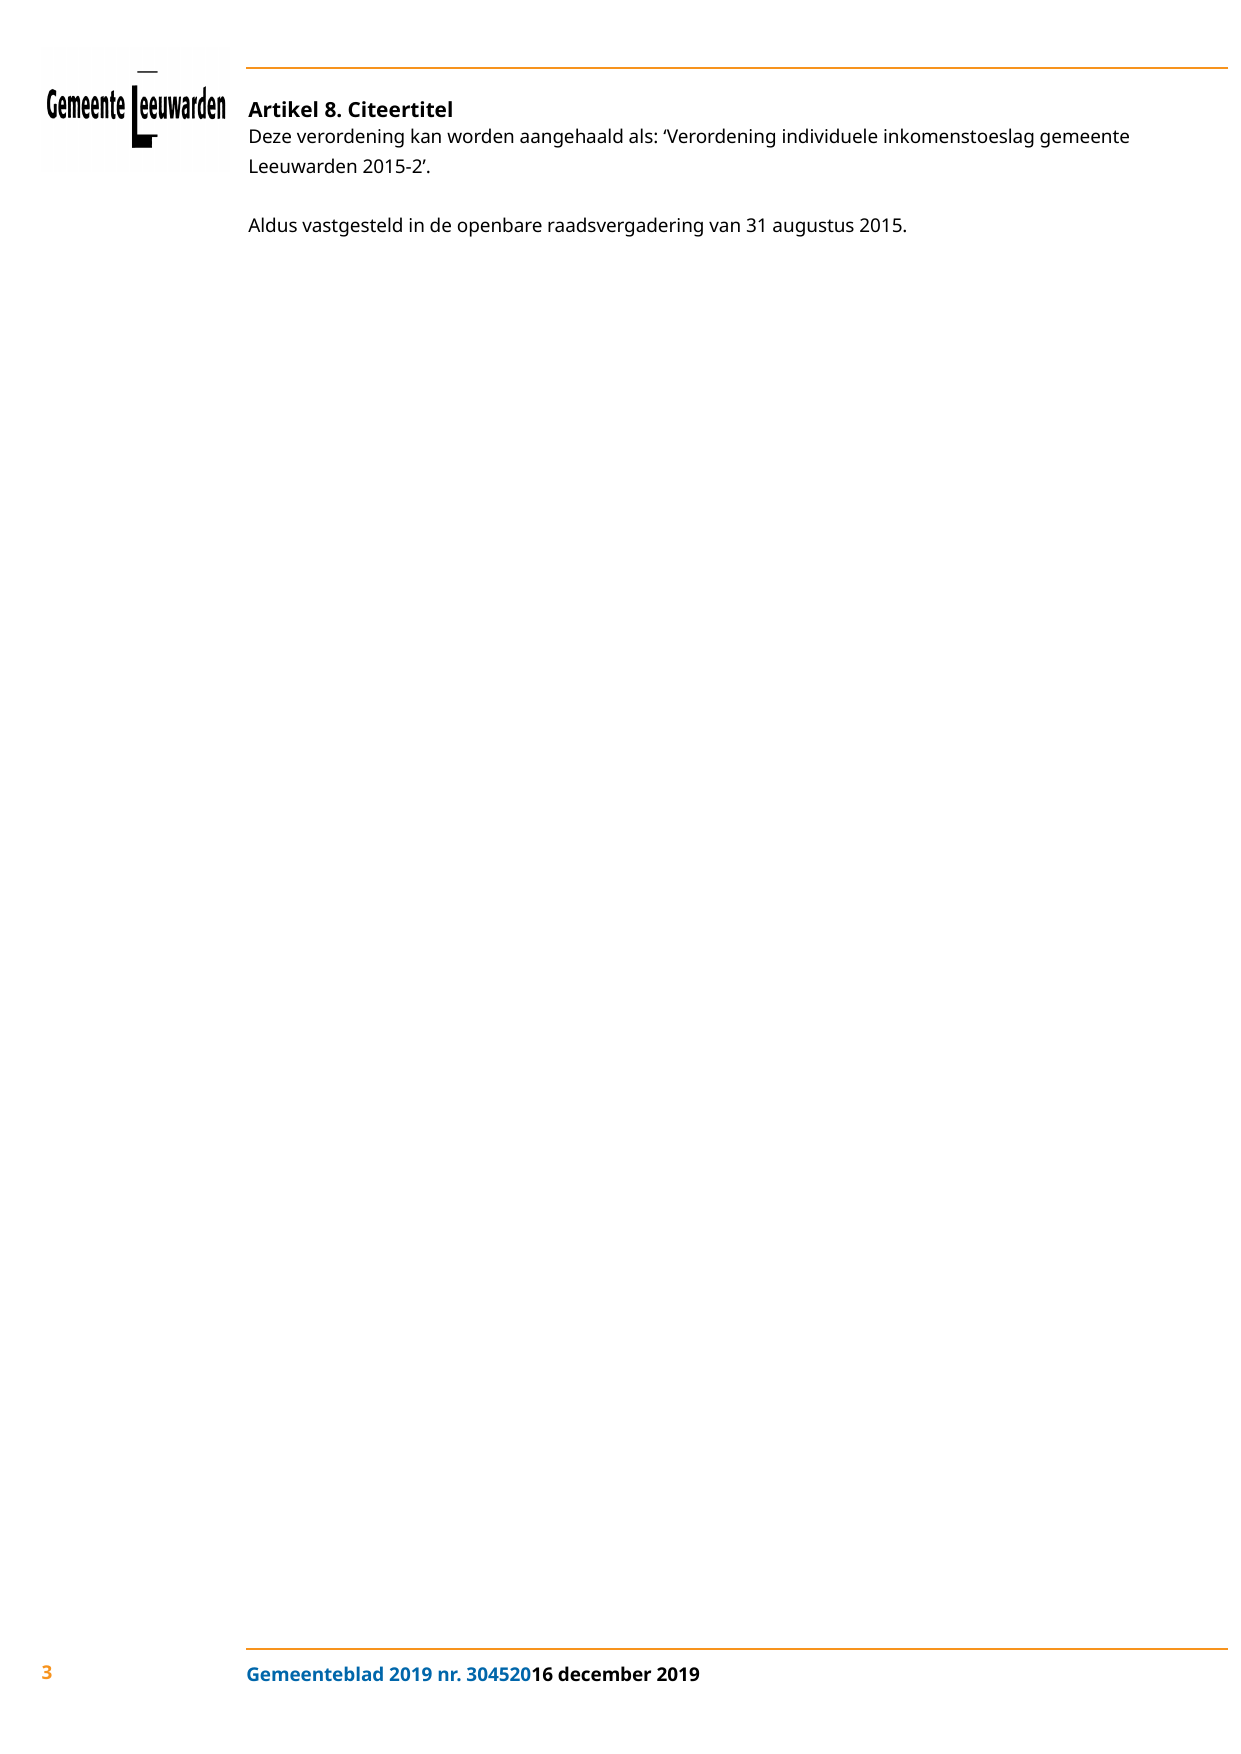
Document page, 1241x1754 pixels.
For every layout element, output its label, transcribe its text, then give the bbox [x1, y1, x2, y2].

text Deze verordening kan worden aangehaald als: ‘Verordening individuele inkomenstoeslag gemeente Leeuwarden 2015-2’. [248, 123, 1152, 178]
text Aldus vastgesteld in de openbare raadsvergadering van 31 augustus 2015. [248, 212, 1152, 238]
text Artikel 8. Citeertitel [248, 95, 1152, 123]
picture [41, 47, 231, 172]
